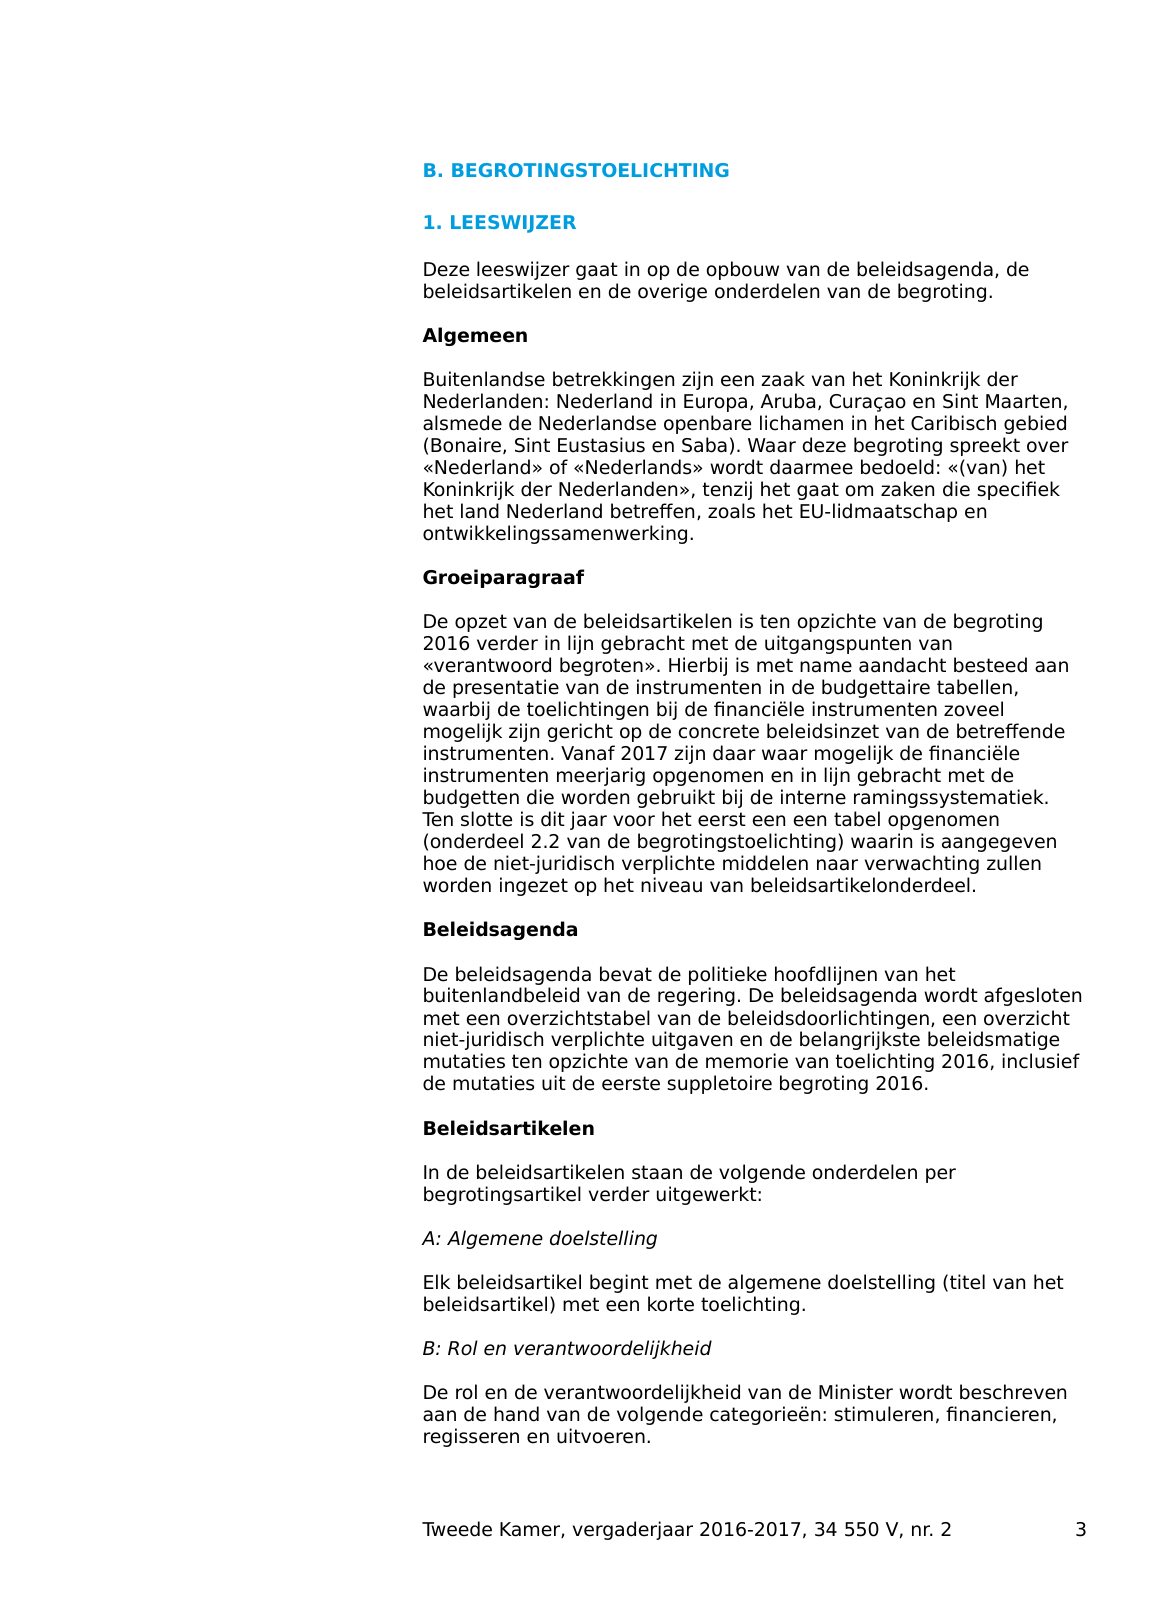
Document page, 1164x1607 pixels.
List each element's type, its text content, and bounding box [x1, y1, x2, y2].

text Elk beleidsartikel begint met de algemene doelstelling (titel van het beleidsartikel) met een korte toelichting. [422, 1272, 1087, 1316]
subtitle B: Rol en verantwoordelijkheid [422, 1338, 1087, 1360]
subtitle Algemeen [422, 325, 1087, 347]
text In de beleidsartikelen staan de volgende onderdelen per begrotingsartikel verder uitgewerkt: [422, 1162, 1087, 1206]
subtitle Beleidsagenda [422, 919, 1087, 941]
text Buitenlandse betrekkingen zijn een zaak van het Koninkrijk der Nederlanden: Nederland in Europa, Aruba, Curaçao en Sint Maarten, alsmede de Nederlandse openbare lichamen in het Caribisch gebied (Bonaire, Sint Eustasius en Saba). Waar deze begroting spreekt over «Nederland» of «Nederlands» wordt daarmee bedoeld: «(van) het Koninkrijk der Nederlanden», tenzij het gaat om zaken die specifiek het land Nederland betreffen, zoals het EU-lidmaatschap en ontwikkelingssamenwerking. [422, 369, 1087, 545]
text De rol en de verantwoordelijkheid van de Minister wordt beschreven aan de hand van de volgende categorieën: stimuleren, financieren, regisseren en uitvoeren. [422, 1382, 1087, 1448]
subtitle Groeiparagraaf [422, 567, 1087, 589]
text De opzet van de beleidsartikelen is ten opzichte van de begroting 2016 verder in lijn gebracht met de uitgangspunten van «verantwoord begroten». Hierbij is met name aandacht besteed aan de presentatie van de instrumenten in de budgettaire tabellen, waarbij de toelichtingen bij de financiële instrumenten zoveel mogelijk zijn gericht op de concrete beleidsinzet van de betreffende instrumenten. Vanaf 2017 zijn daar waar mogelijk de financiële instrumenten meerjarig opgenomen en in lijn gebracht met de budgetten die worden gebruikt bij de interne ramingssystematiek. Ten slotte is dit jaar voor het eerst een een tabel opgenomen (onderdeel 2.2 van de begrotingstoelichting) waarin is aangegeven hoe de niet-juridisch verplichte middelen naar verwachting zullen worden ingezet op het niveau van beleidsartikelonderdeel. [422, 611, 1087, 897]
subtitle A: Algemene doelstelling [422, 1228, 1087, 1250]
subtitle 1. LEESWIJZER [422, 212, 1087, 234]
subtitle Beleidsartikelen [422, 1117, 1087, 1139]
text De beleidsagenda bevat de politieke hoofdlijnen van het buitenlandbeleid van de regering. De beleidsagenda wordt afgesloten met een overzichtstabel van de beleidsdoorlichtingen, een overzicht niet-juridisch verplichte uitgaven en de belangrijkste beleidsmatige mutaties ten opzichte van de memorie van toelichting 2016, inclusief de mutaties uit de eerste suppletoire begroting 2016. [422, 963, 1087, 1095]
text Deze leeswijzer gaat in op de opbouw van de beleidsagenda, de beleidsartikelen en de overige onderdelen van de begroting. [422, 259, 1087, 303]
subtitle B. BEGROTINGSTOELICHTING [422, 160, 1087, 182]
